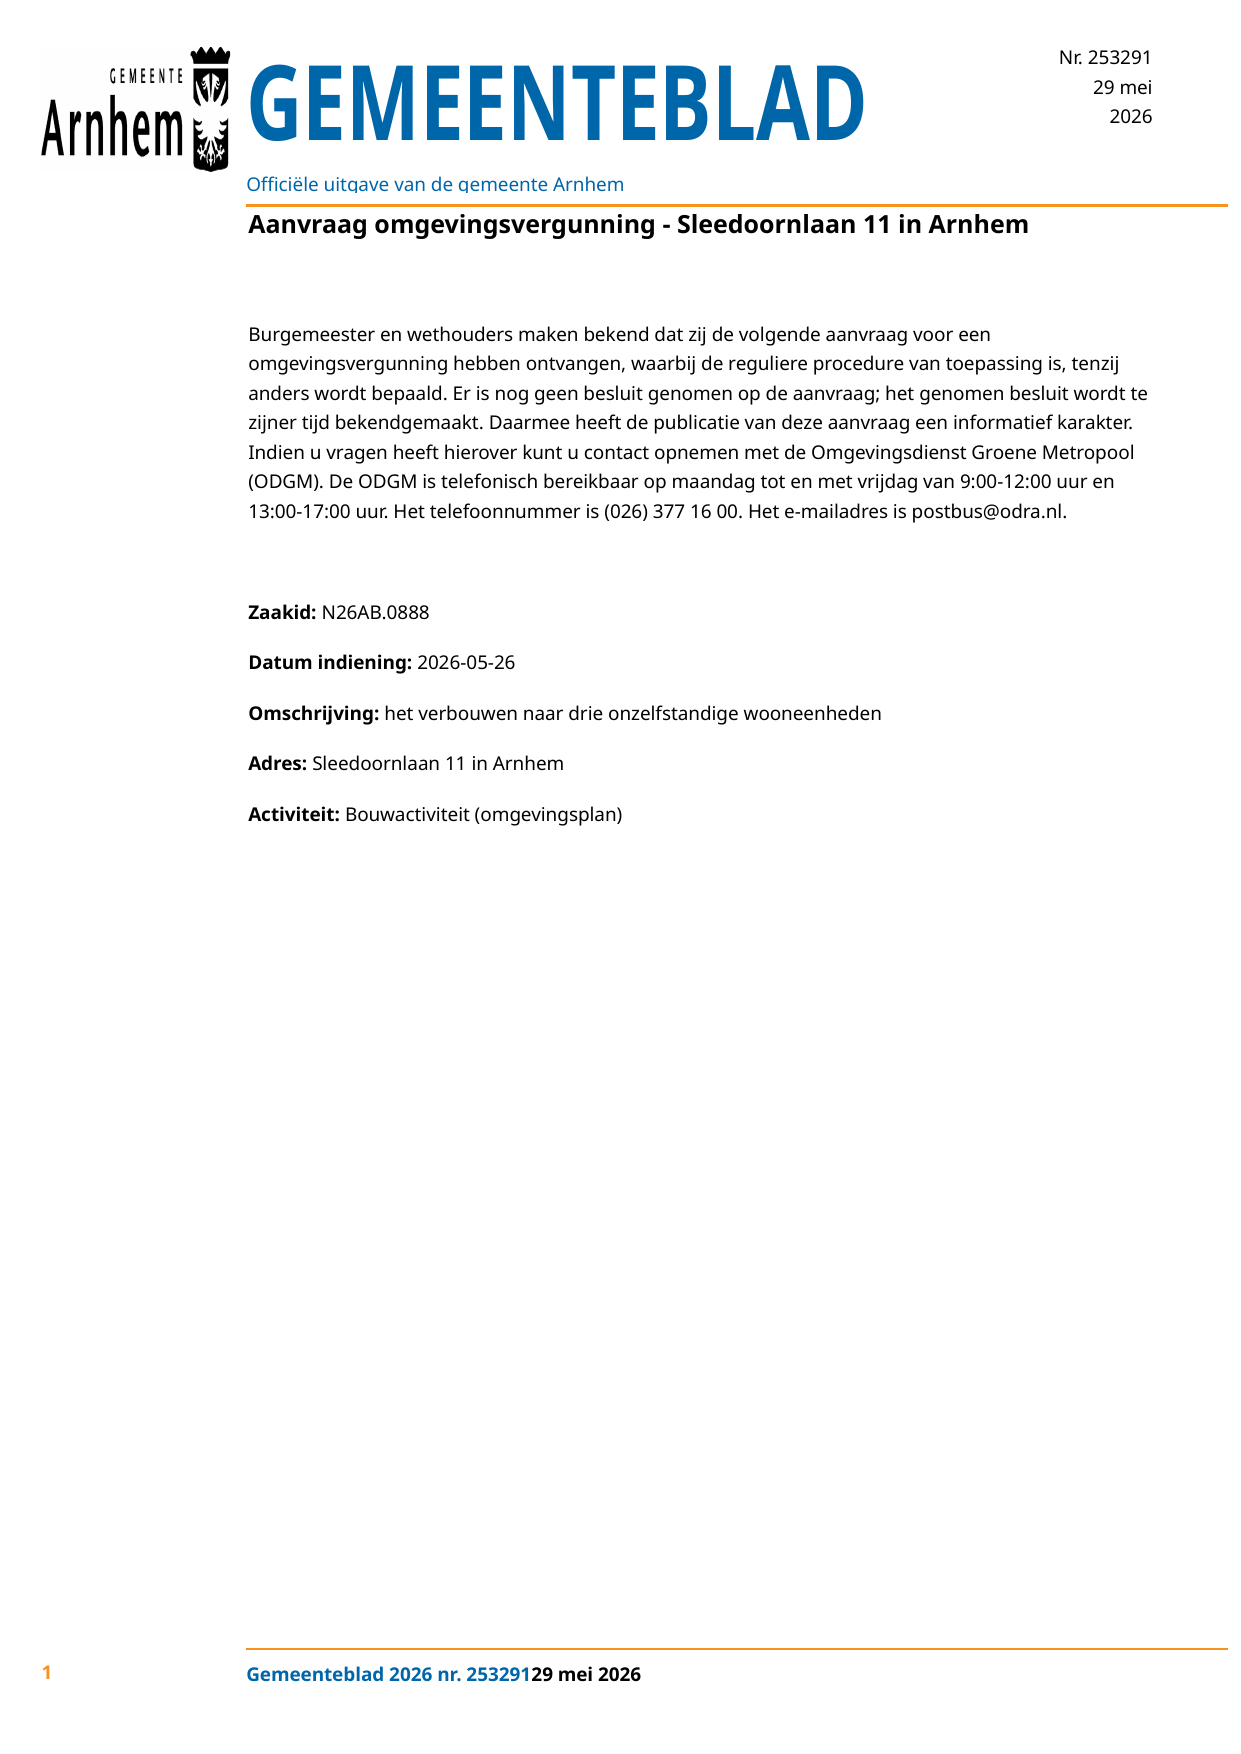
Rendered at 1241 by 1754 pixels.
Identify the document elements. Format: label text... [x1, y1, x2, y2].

text Adres: Sleedoornlaan 11 in Arnhem [248, 750, 1152, 776]
picture [41, 47, 231, 172]
text Activiteit: Bouwactiviteit (omgevingsplan) [248, 801, 1152, 826]
text Zaakid: N26AB.0888 [248, 599, 1152, 625]
text Datum indiening: 2026-05-26 [248, 649, 1152, 675]
text Omschrijving: het verbouwen naar drie onzelfstandige wooneenheden [248, 700, 1152, 726]
text Burgemeester en wethouders maken bekend dat zij de volgende aanvraag voor een omgevingsvergunning hebben ontvangen, waarbij de reguliere procedure van toepassing is, tenzij anders wordt bepaald. Er is nog geen besluit genomen op de aanvraag; het genomen besluit wordt te zijner tijd bekendgemaakt. Daarmee heeft de publicatie van deze aanvraag een informatief karakter. Indien u vragen heeft hierover kunt u contact opnemen met de Omgevingsdienst Groene Metropool (ODGM). De ODGM is telefonisch bereikbaar op maandag tot en met vrijdag van 9:00-12:00 uur en 13:00-17:00 uur. Het telefoonnummer is (026) 377 16 00. Het e-mailadres is postbus@odra.nl. [248, 321, 1152, 524]
text Aanvraag omgevingsvergunning - Sleedoornlaan 11 in Arnhem [248, 207, 1152, 241]
